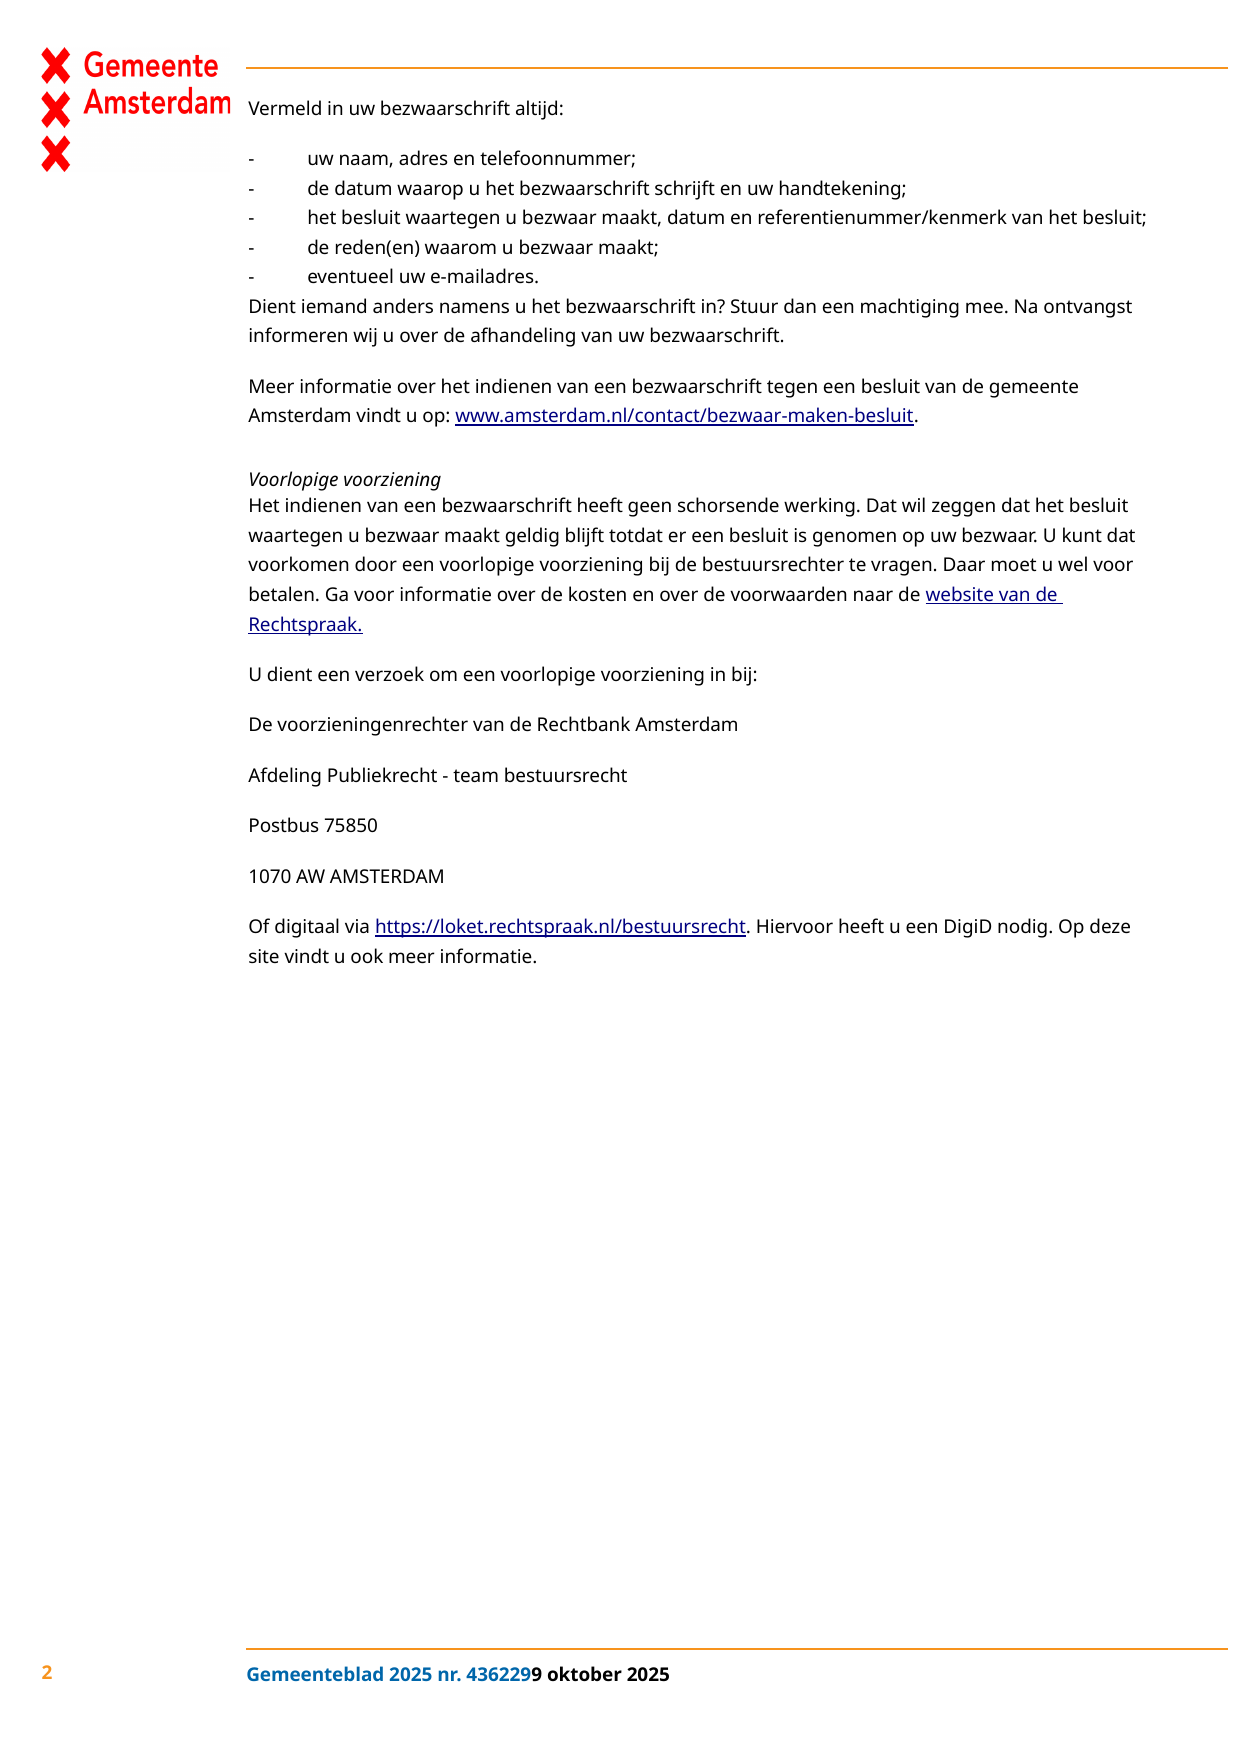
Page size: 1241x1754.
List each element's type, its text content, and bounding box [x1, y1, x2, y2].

text De voorzieningenrechter van de Rechtbank Amsterdam [248, 712, 1152, 737]
list uw naam, adres en telefoonnummer; [248, 145, 1152, 171]
picture [41, 47, 231, 172]
list de reden(en) waarom u bezwaar maakt; [248, 234, 1152, 260]
text Afdeling Publiekrecht - team bestuursrecht [248, 762, 1152, 788]
list eventueel uw e-mailadres. [248, 263, 1152, 289]
text Postbus 75850 [248, 812, 1152, 838]
text Voorlopige voorziening [248, 467, 1152, 492]
text U dient een verzoek om een voorlopige voorziening in bij: [248, 661, 1152, 687]
text Meer informatie over het indienen van een bezwaarschrift tegen een besluit van de gemeente Amsterdam vindt u op: www.amsterdam.nl/contact/bezwaar-maken-besluit. [248, 373, 1152, 428]
text Dient iemand anders namens u het bezwaarschrift in? Stuur dan een machtiging mee. Na ontvangst informeren wij u over de afhandeling van uw bezwaarschrift. [248, 293, 1152, 348]
text Vermeld in uw bezwaarschrift altijd: [248, 95, 1152, 121]
text Of digitaal via https://loket.rechtspraak.nl/bestuursrecht. Hiervoor heeft u een DigiD nodig. Op deze site vindt u ook meer informatie. [248, 913, 1152, 968]
list het besluit waartegen u bezwaar maakt, datum en referentienummer/kenmerk van het besluit; [248, 204, 1152, 230]
list de datum waarop u het bezwaarschrift schrijft en uw handtekening; [248, 175, 1152, 201]
text 1070 AW AMSTERDAM [248, 863, 1152, 888]
text Het indienen van een bezwaarschrift heeft geen schorsende werking. Dat wil zeggen dat het besluit waartegen u bezwaar maakt geldig blijft totdat er een besluit is genomen op uw bezwaar. U kunt dat voorkomen door een voorlopige voorziening bij de bestuursrechter te vragen. Daar moet u wel voor betalen. Ga voor informatie over de kosten en over de voorwaarden naar de website van de Rechtspraak. [248, 492, 1152, 636]
